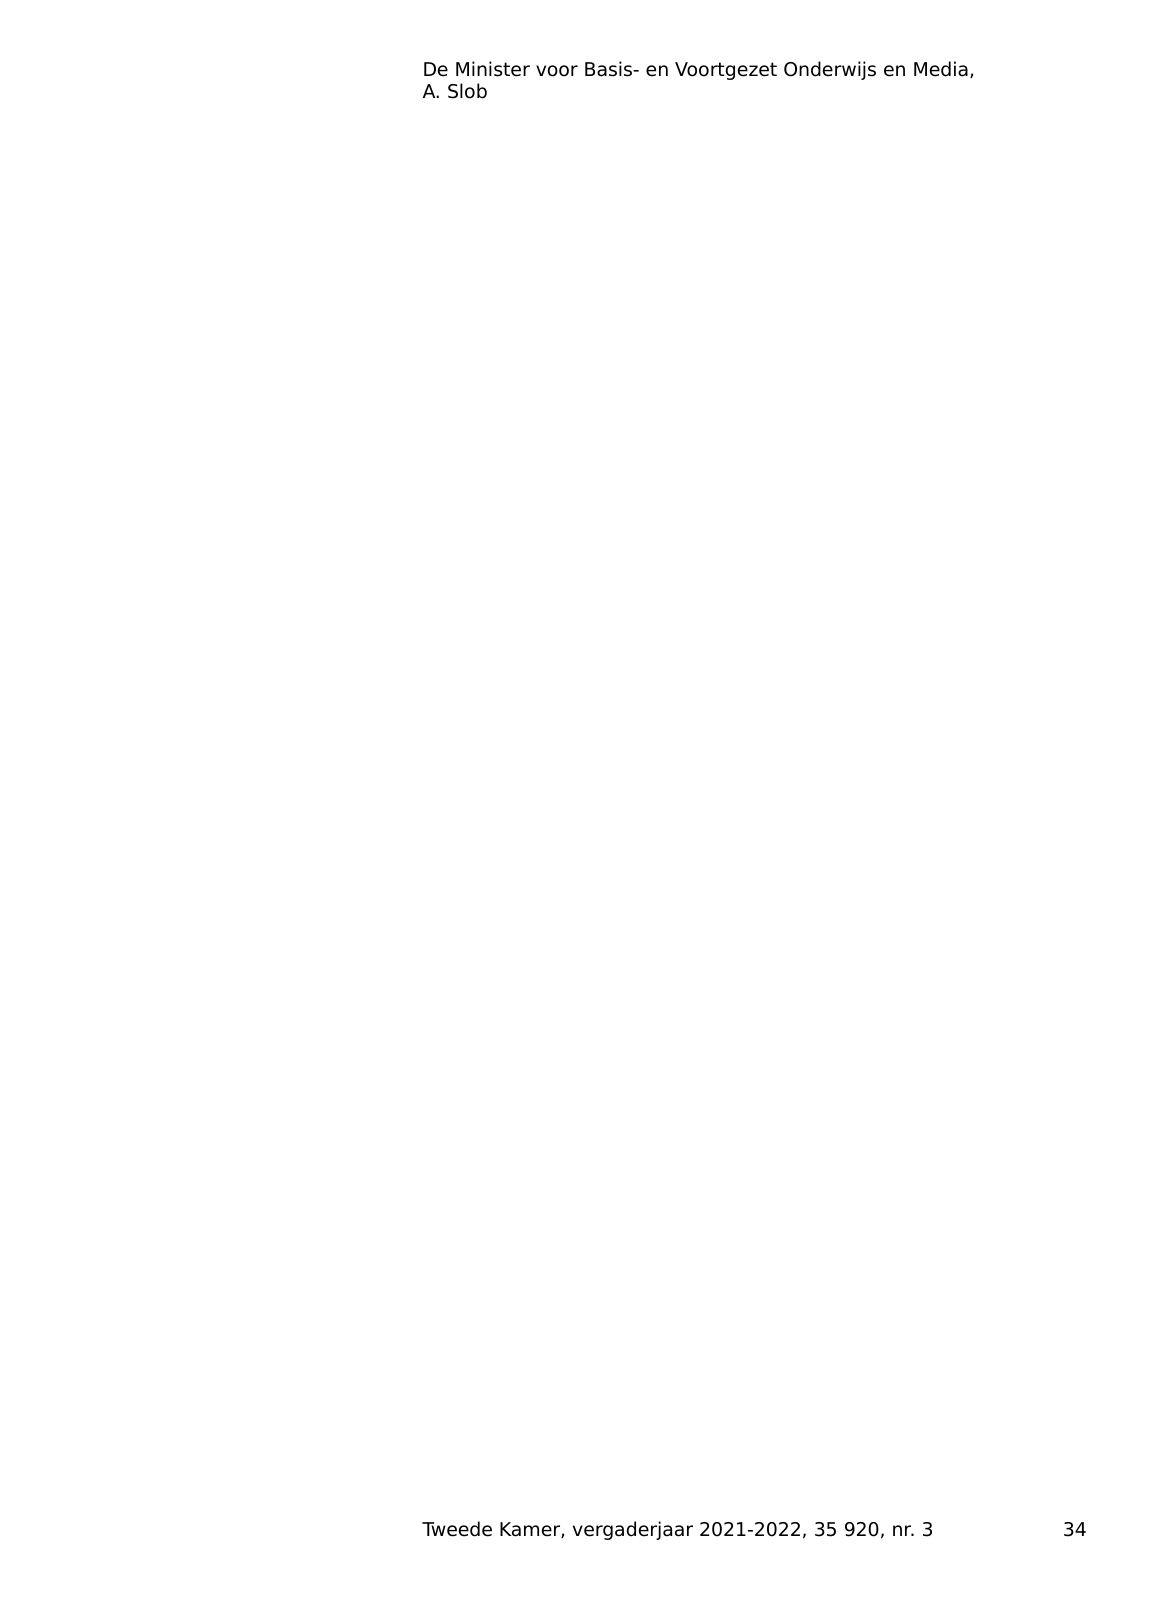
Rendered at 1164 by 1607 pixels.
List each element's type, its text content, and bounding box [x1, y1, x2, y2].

text De Minister voor Basis- en Voortgezet Onderwijs en Media, A. Slob [422, 59, 1087, 103]
